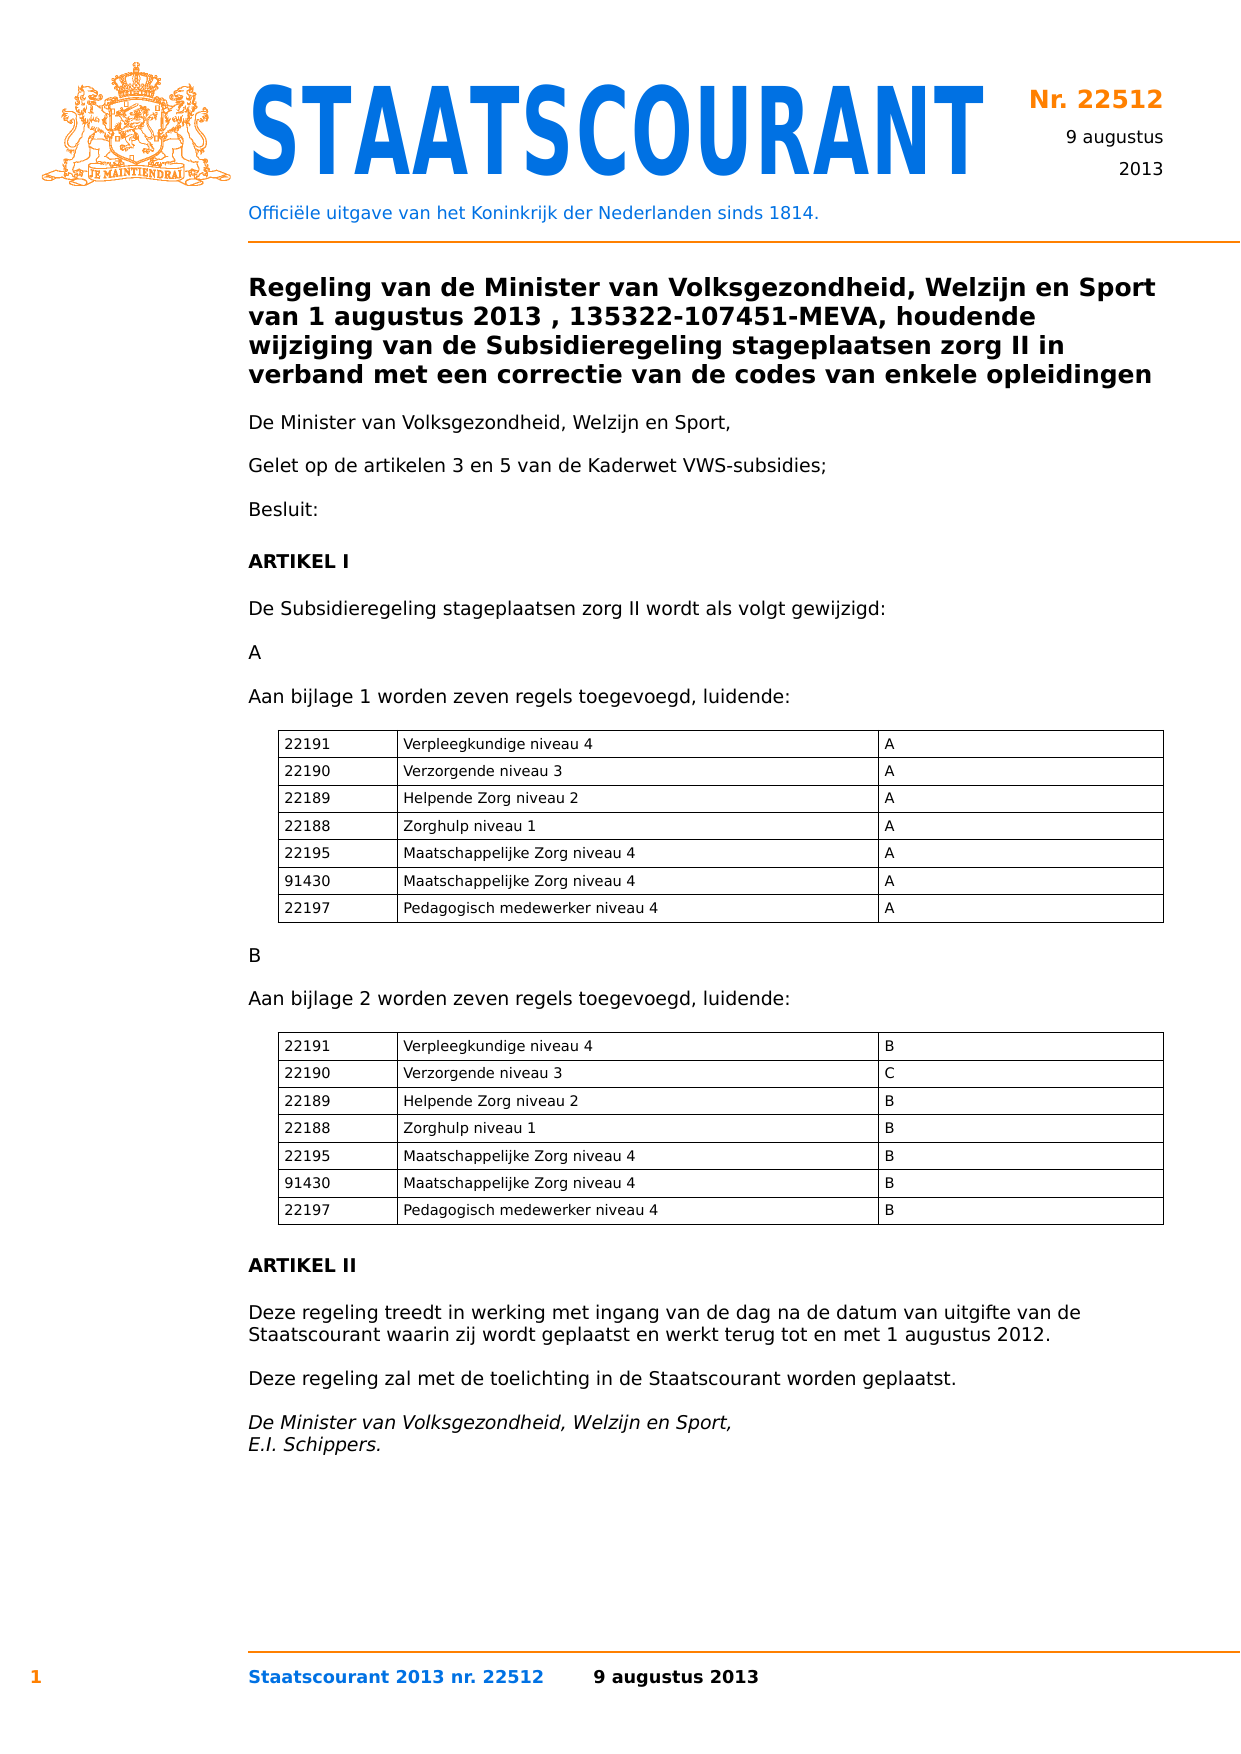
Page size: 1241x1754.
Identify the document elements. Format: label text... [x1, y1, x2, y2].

text Aan bijlage 1 worden zeven regels toegevoegd, luidende: [248, 686, 1163, 708]
text De Minister van Volksgezondheid, Welzijn en Sport, [248, 412, 1163, 433]
table_cell A [879, 786, 1163, 812]
table_header A [879, 731, 1163, 757]
table_cell 2013 [998, 153, 1240, 203]
text Deze regeling zal met de toelichting in de Staatscourant worden geplaatst. [248, 1368, 1163, 1390]
table_cell 22197 [279, 895, 397, 922]
table_header [25, 62, 248, 241]
table_header Verpleegkundige niveau 4 [398, 731, 878, 757]
text De Subsidieregeling stageplaatsen zorg II wordt als volgt gewijzigd: [248, 598, 1163, 620]
table_cell Maatschappelijke Zorg niveau 4 [398, 1143, 878, 1169]
table_cell Helpende Zorg niveau 2 [398, 786, 878, 812]
table_cell Officiële uitgave van het Koninkrijk der Nederlanden sinds 1814. [248, 203, 1240, 241]
table_header B [879, 1033, 1163, 1059]
subtitle Regeling van de Minister van Volksgezondheid, Welzijn en Sport van 1 augustus 2013 , 135322-107451-MEVA, houdende wijziging van de Subsidieregeling stageplaatsen zorg II in verband met een correctie van de codes van enkele opleidingen [248, 273, 1163, 390]
table_cell Verzorgende niveau 3 [398, 758, 878, 784]
table_cell 22189 [279, 1088, 397, 1114]
table_cell A [879, 758, 1163, 784]
table_cell 91430 [279, 868, 397, 894]
table_cell B [879, 1170, 1163, 1197]
table_cell 22197 [279, 1198, 397, 1224]
table_cell B [879, 1143, 1163, 1169]
text Aan bijlage 2 worden zeven regels toegevoegd, luidende: [248, 988, 1163, 1010]
picture [41, 62, 231, 186]
table_cell B [879, 1198, 1163, 1224]
table_cell C [879, 1061, 1163, 1087]
table_cell Maatschappelijke Zorg niveau 4 [398, 1170, 878, 1197]
text Gelet op de artikelen 3 en 5 van de Kaderwet VWS-subsidies; [248, 455, 1163, 477]
subtitle ARTIKEL I [248, 551, 1163, 573]
table_cell 22189 [279, 786, 397, 812]
table_cell A [879, 840, 1163, 867]
table_header STAATSCOURANT [248, 62, 998, 203]
table_cell B [879, 1115, 1163, 1142]
table_header Verpleegkundige niveau 4 [398, 1033, 878, 1059]
table_cell A [879, 868, 1163, 894]
table_header 22191 [279, 1033, 397, 1059]
table_cell Zorghulp niveau 1 [398, 1115, 878, 1142]
table_cell Helpende Zorg niveau 2 [398, 1088, 878, 1114]
table_cell 9 augustus [998, 121, 1240, 153]
table_cell Pedagogisch medewerker niveau 4 [398, 895, 878, 922]
table_cell 22188 [279, 813, 397, 839]
table_cell 22188 [279, 1115, 397, 1142]
table_cell A [879, 813, 1163, 839]
table_cell Pedagogisch medewerker niveau 4 [398, 1198, 878, 1224]
table_cell Maatschappelijke Zorg niveau 4 [398, 840, 878, 867]
subtitle ARTIKEL II [248, 1255, 1163, 1277]
table_cell A [879, 895, 1163, 922]
text B [248, 944, 1163, 966]
table_cell 22195 [279, 840, 397, 867]
table_header Nr. 22512 [998, 62, 1240, 121]
text Deze regeling treedt in werking met ingang van de dag na de datum van uitgifte van de Staatscourant waarin zij wordt geplaatst en werkt terug tot en met 1 augustus 2012. [248, 1302, 1163, 1346]
table_cell Maatschappelijke Zorg niveau 4 [398, 868, 878, 894]
table_cell Verzorgende niveau 3 [398, 1061, 878, 1087]
text Besluit: [248, 499, 1163, 521]
table_cell Zorghulp niveau 1 [398, 813, 878, 839]
table_header 22191 [279, 731, 397, 757]
table_cell B [879, 1088, 1163, 1114]
text A [248, 642, 1163, 664]
table_cell 22190 [279, 758, 397, 784]
table_cell 91430 [279, 1170, 397, 1197]
table_cell 22195 [279, 1143, 397, 1169]
text De Minister van Volksgezondheid, Welzijn en Sport, E.I. Schippers. [248, 1412, 1163, 1456]
table_cell 22190 [279, 1061, 397, 1087]
